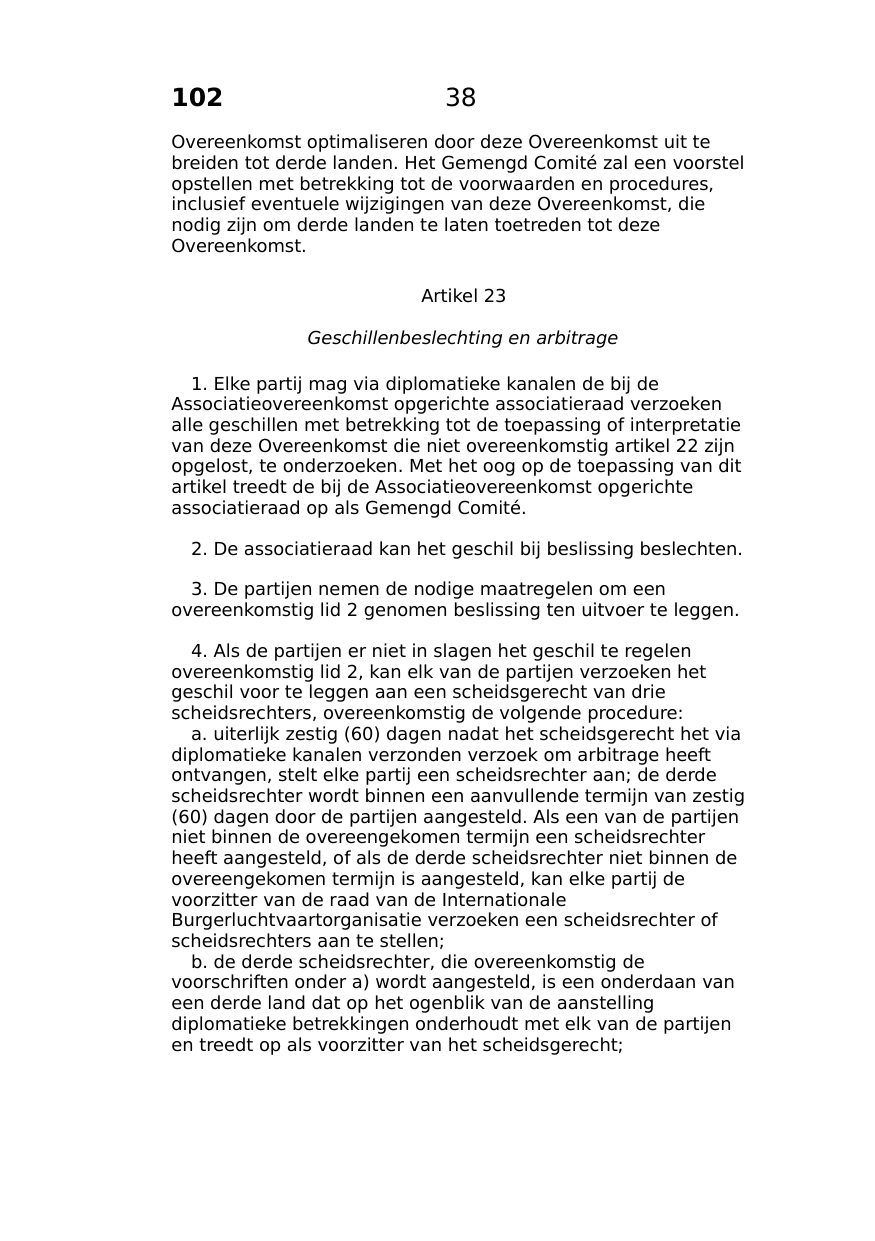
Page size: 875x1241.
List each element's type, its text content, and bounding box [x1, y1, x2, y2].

subtitle Artikel 23 Geschillenbeslechting en arbitrage [171, 286, 756, 348]
text 3. De partijen nemen de nodige maatregelen om een overeenkomstig lid 2 genomen beslissing ten uitvoer te leggen. [171, 579, 756, 621]
text 4. Als de partijen er niet in slagen het geschil te regelen overeenkomstig lid 2, kan elk van de partijen verzoeken het geschil voor te leggen aan een scheidsgerecht van drie scheidsrechters, overeenkomstig de volgende procedure: [171, 641, 756, 724]
text 2. De associatieraad kan het geschil bij beslissing beslechten. [171, 538, 756, 559]
text 1. Elke partij mag via diplomatieke kanalen de bij de Associatieovereenkomst opgerichte associatieraad verzoeken alle geschillen met betrekking tot de toepassing of interpretatie van deze Overeenkomst die niet overeenkomstig artikel 22 zijn opgelost, te onderzoeken. Met het oog op de toepassing van dit artikel treedt de bij de Associatieovereenkomst opgerichte associatieraad op als Gemengd Comité. [171, 373, 756, 518]
text Overeenkomst optimaliseren door deze Overeenkomst uit te breiden tot derde landen. Het Gemengd Comité zal een voorstel opstellen met betrekking tot de voorwaarden en procedures, inclusief eventuele wijzigingen van deze Overeenkomst, die nodig zijn om derde landen te laten toetreden tot deze Overeenkomst. [171, 132, 756, 256]
text a. uiterlijk zestig (60) dagen nadat het scheidsgerecht het via diplomatieke kanalen verzonden verzoek om arbitrage heeft ontvangen, stelt elke partij een scheidsrechter aan; de derde scheidsrechter wordt binnen een aanvullende termijn van zestig (60) dagen door de partijen aangesteld. Als een van de partijen niet binnen de overeengekomen termijn een scheidsrechter heeft aangesteld, of als de derde scheidsrechter niet binnen de overeengekomen termijn is aangesteld, kan elke partij de voorzitter van de raad van de Internationale Burgerluchtvaartorganisatie verzoeken een scheidsrechter of scheidsrechters aan te stellen; [171, 724, 756, 952]
text b. de derde scheidsrechter, die overeenkomstig de voorschriften onder a) wordt aangesteld, is een onderdaan van een derde land dat op het ogenblik van de aanstelling diplomatieke betrekkingen onderhoudt met elk van de partijen en treedt op als voorzitter van het scheidsgerecht; [171, 952, 756, 1055]
